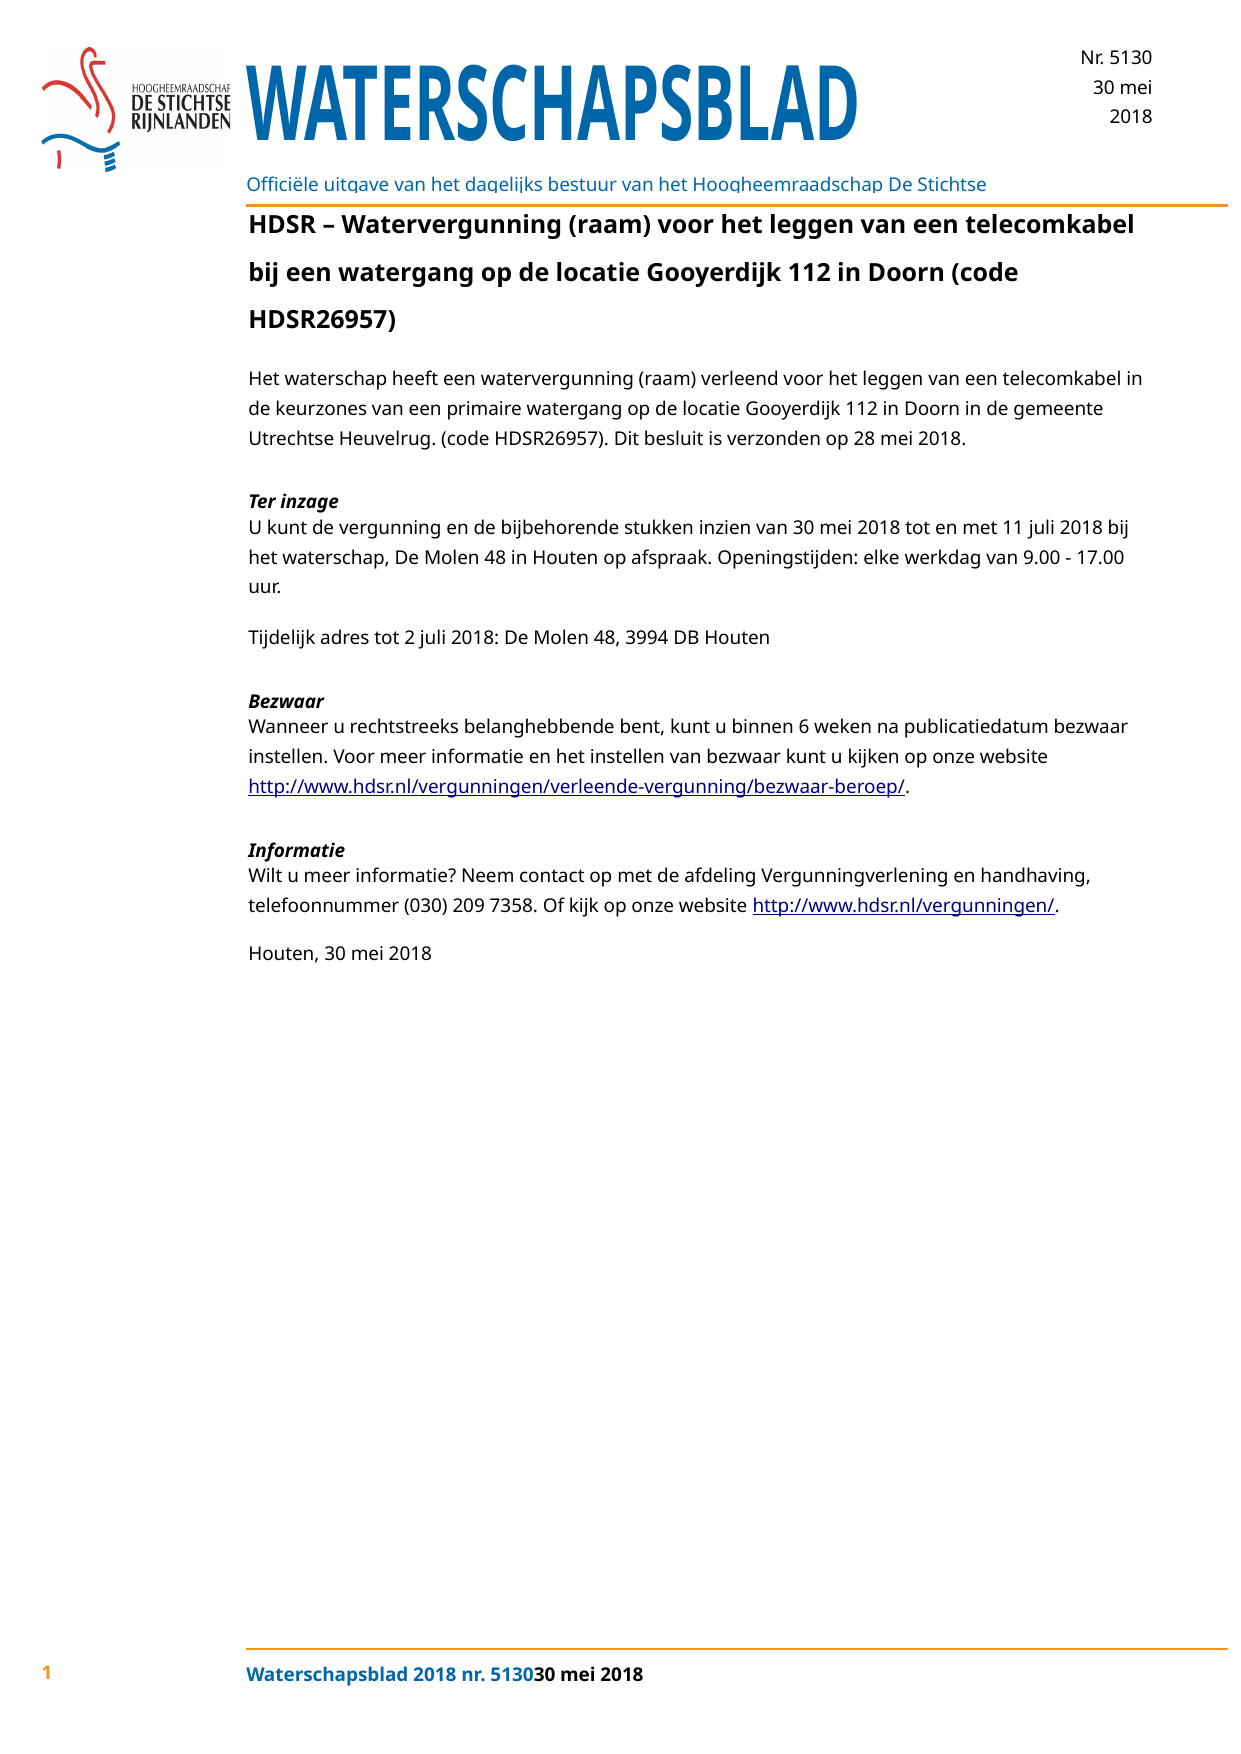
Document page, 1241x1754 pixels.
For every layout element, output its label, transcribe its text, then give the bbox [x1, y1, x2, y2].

text Bezwaar [248, 688, 1152, 714]
text Ter inzage [248, 489, 1152, 514]
text U kunt de vergunning en de bijbehorende stukken inzien van 30 mei 2018 tot en met 11 juli 2018 bij het waterschap, De Molen 48 in Houten op afspraak. Openingstijden: elke werkdag van 9.00 - 17.00 uur. [248, 514, 1152, 599]
text HDSR – Watervergunning (raam) voor het leggen van een telecomkabel bij een watergang op de locatie Gooyerdijk 112 in Doorn (code HDSR26957) [248, 207, 1152, 336]
text Tijdelijk adres tot 2 juli 2018: De Molen 48, 3994 DB Houten [248, 624, 1152, 650]
text Wilt u meer informatie? Neem contact op met de afdeling Vergunningverlening en handhaving, telefoonnummer (030) 209 7358. Of kijk op onze website http://www.hdsr.nl/vergunningen/. [248, 862, 1152, 918]
picture [41, 47, 231, 172]
text Houten, 30 mei 2018 [248, 940, 1152, 966]
text Wanneer u rechtstreeks belanghebbende bent, kunt u binnen 6 weken na publicatiedatum bezwaar instellen. Voor meer informatie en het instellen van bezwaar kunt u kijken op onze website http://www.hdsr.nl/vergunningen/verleende-vergunning/bezwaar-beroep/. [248, 714, 1152, 798]
text Het waterschap heeft een watervergunning (raam) verleend voor het leggen van een telecomkabel in de keurzones van een primaire watergang op de locatie Gooyerdijk 112 in Doorn in de gemeente Utrechtse Heuvelrug. (code HDSR26957). Dit besluit is verzonden op 28 mei 2018. [248, 366, 1152, 450]
text Informatie [248, 837, 1152, 862]
